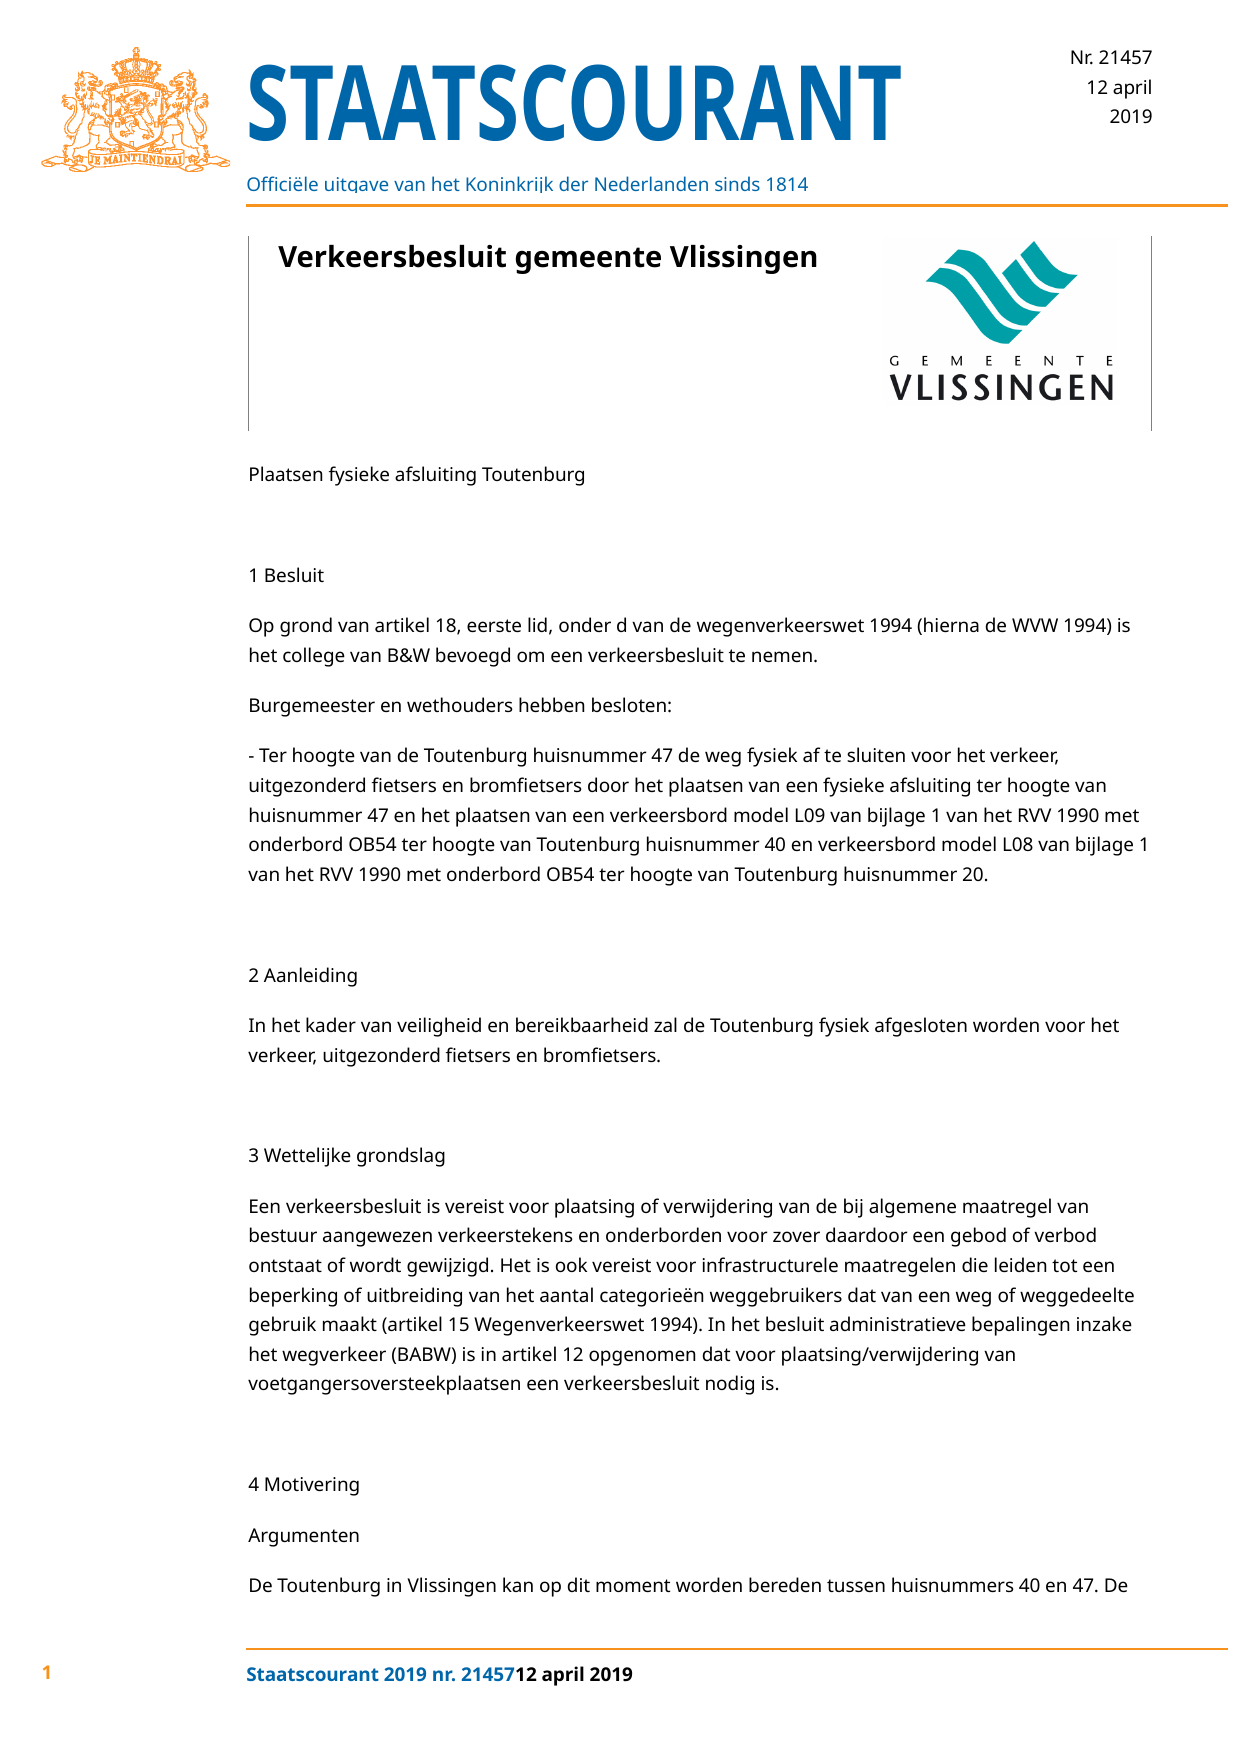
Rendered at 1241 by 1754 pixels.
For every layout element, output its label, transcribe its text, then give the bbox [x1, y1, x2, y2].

picture [882, 236, 1119, 406]
text 1 Besluit [248, 562, 1152, 587]
table_header Verkeersbesluit gemeente Vlissingen [249, 236, 850, 431]
text 3 Wettelijke grondslag [248, 1143, 1152, 1168]
text In het kader van veiligheid en bereikbaarheid zal de Toutenburg fysiek afgesloten worden voor het verkeer, uitgezonderd fietsers en bromfietsers. [248, 1012, 1152, 1067]
text De Toutenburg in Vlissingen kan op dit moment worden bereden tussen huisnummers 40 en 47. De [248, 1572, 1152, 1598]
picture [41, 47, 231, 172]
text Plaatsen fysieke afsluiting Toutenburg [248, 461, 1152, 487]
text Een verkeersbesluit is vereist voor plaatsing of verwijdering van de bij algemene maatregel van bestuur aangewezen verkeerstekens en onderborden voor zover daardoor een gebod of verbod ontstaat of wordt gewijzigd. Het is ook vereist voor infrastructurele maatregelen die leiden tot een beperking of uitbreiding van het aantal categorieën weggebruikers dat van een weg of weggedeelte gebruik maakt (artikel 15 Wegenverkeerswet 1994). In het besluit administratieve bepalingen inzake het wegverkeer (BABW) is in artikel 12 opgenomen dat voor plaatsing/verwijdering van voetgangersoversteekplaatsen een verkeersbesluit nodig is. [248, 1193, 1152, 1396]
text 4 Motivering [248, 1471, 1152, 1497]
text - Ter hoogte van de Toutenburg huisnummer 47 de weg fysiek af te sluiten voor het verkeer, uitgezonderd fietsers en bromfietsers door het plaatsen van een fysieke afsluiting ter hoogte van huisnummer 47 en het plaatsen van een verkeersbord model L09 van bijlage 1 van het RVV 1990 met onderbord OB54 ter hoogte van Toutenburg huisnummer 40 en verkeersbord model L08 van bijlage 1 van het RVV 1990 met onderbord OB54 ter hoogte van Toutenburg huisnummer 20. [248, 743, 1152, 887]
table_header [850, 236, 1151, 431]
text Burgemeester en wethouders hebben besloten: [248, 692, 1152, 718]
text Op grond van artikel 18, eerste lid, onder d van de wegenverkeerswet 1994 (hierna de WVW 1994) is het college van B&W bevoegd om een verkeersbesluit te nemen. [248, 612, 1152, 667]
text 2 Aanleiding [248, 962, 1152, 987]
text Argumenten [248, 1522, 1152, 1547]
